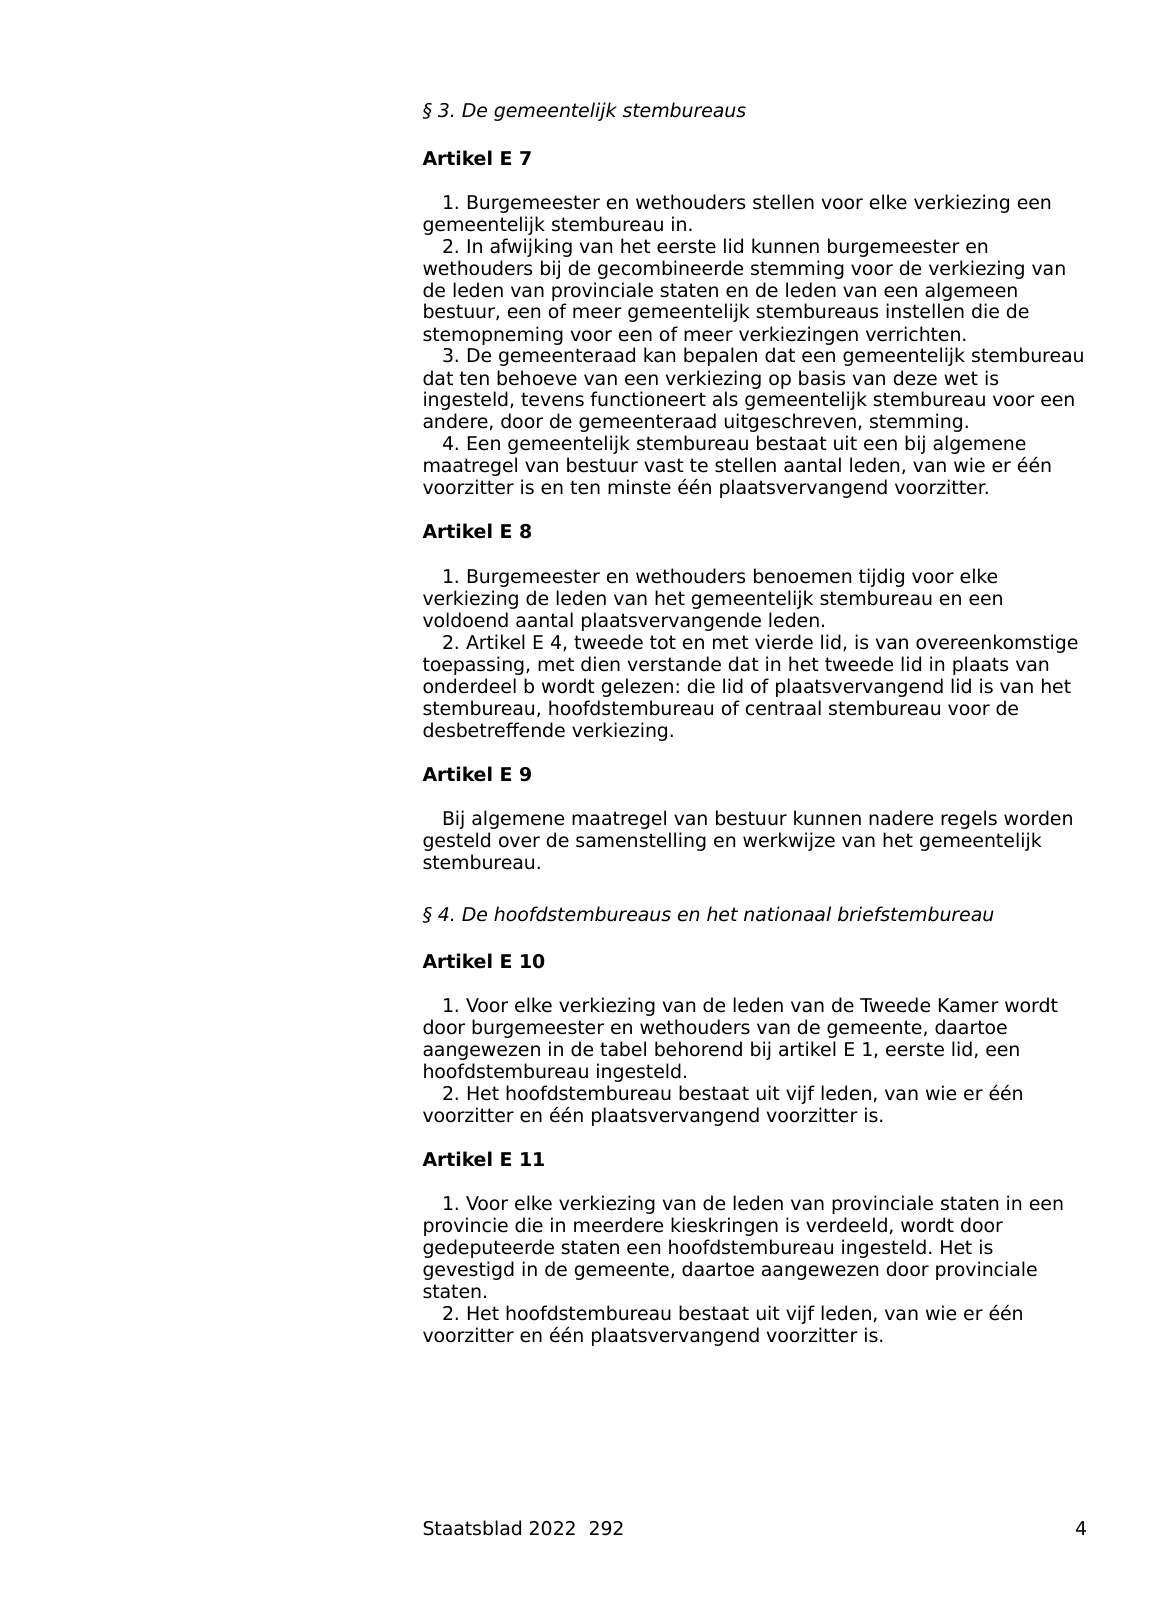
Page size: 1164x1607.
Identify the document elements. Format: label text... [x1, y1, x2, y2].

text 3. De gemeenteraad kan bepalen dat een gemeentelijk stembureau dat ten behoeve van een verkiezing op basis van deze wet is ingesteld, tevens functioneert als gemeentelijk stembureau voor een andere, door de gemeenteraad uitgeschreven, stemming. [422, 345, 1087, 433]
text 1. Voor elke verkiezing van de leden van provinciale staten in een provincie die in meerdere kieskringen is verdeeld, wordt door gedeputeerde staten een hoofdstembureau ingesteld. Het is gevestigd in de gemeente, daartoe aangewezen door provinciale staten. [422, 1193, 1087, 1303]
subtitle § 4. De hoofdstembureaus en het nationaal briefstembureau [422, 904, 1087, 926]
text Bij algemene maatregel van bestuur kunnen nadere regels worden gesteld over de samenstelling en werkwijze van het gemeentelijk stembureau. [422, 808, 1087, 874]
text 1. Burgemeester en wethouders benoemen tijdig voor elke verkiezing de leden van het gemeentelijk stembureau en een voldoend aantal plaatsvervangende leden. [422, 566, 1087, 632]
text 1. Burgemeester en wethouders stellen voor elke verkiezing een gemeentelijk stembureau in. [422, 192, 1087, 236]
text 4. Een gemeentelijk stembureau bestaat uit een bij algemene maatregel van bestuur vast te stellen aantal leden, van wie er één voorzitter is en ten minste één plaatsvervangend voorzitter. [422, 433, 1087, 499]
subtitle Artikel E 11 [422, 1149, 1087, 1171]
subtitle Artikel E 10 [422, 951, 1087, 973]
text 2. Het hoofdstembureau bestaat uit vijf leden, van wie er één voorzitter en één plaatsvervangend voorzitter is. [422, 1083, 1087, 1127]
text 1. Voor elke verkiezing van de leden van de Tweede Kamer wordt door burgemeester en wethouders van de gemeente, daartoe aangewezen in de tabel behorend bij artikel E 1, eerste lid, een hoofdstembureau ingesteld. [422, 995, 1087, 1083]
subtitle Artikel E 9 [422, 764, 1087, 786]
subtitle Artikel E 8 [422, 521, 1087, 543]
subtitle § 3. De gemeentelijk stembureaus [422, 100, 1087, 122]
text 2. In afwijking van het eerste lid kunnen burgemeester en wethouders bij de gecombineerde stemming voor de verkiezing van de leden van provinciale staten en de leden van een algemeen bestuur, een of meer gemeentelijk stembureaus instellen die de stemopneming voor een of meer verkiezingen verrichten. [422, 236, 1087, 345]
text 2. Het hoofdstembureau bestaat uit vijf leden, van wie er één voorzitter en één plaatsvervangend voorzitter is. [422, 1303, 1087, 1347]
text 2. Artikel E 4, tweede tot en met vierde lid, is van overeenkomstige toepassing, met dien verstande dat in het tweede lid in plaats van onderdeel b wordt gelezen: die lid of plaatsvervangend lid is van het stembureau, hoofdstembureau of centraal stembureau voor de desbetreffende verkiezing. [422, 632, 1087, 741]
subtitle Artikel E 7 [422, 147, 1087, 169]
